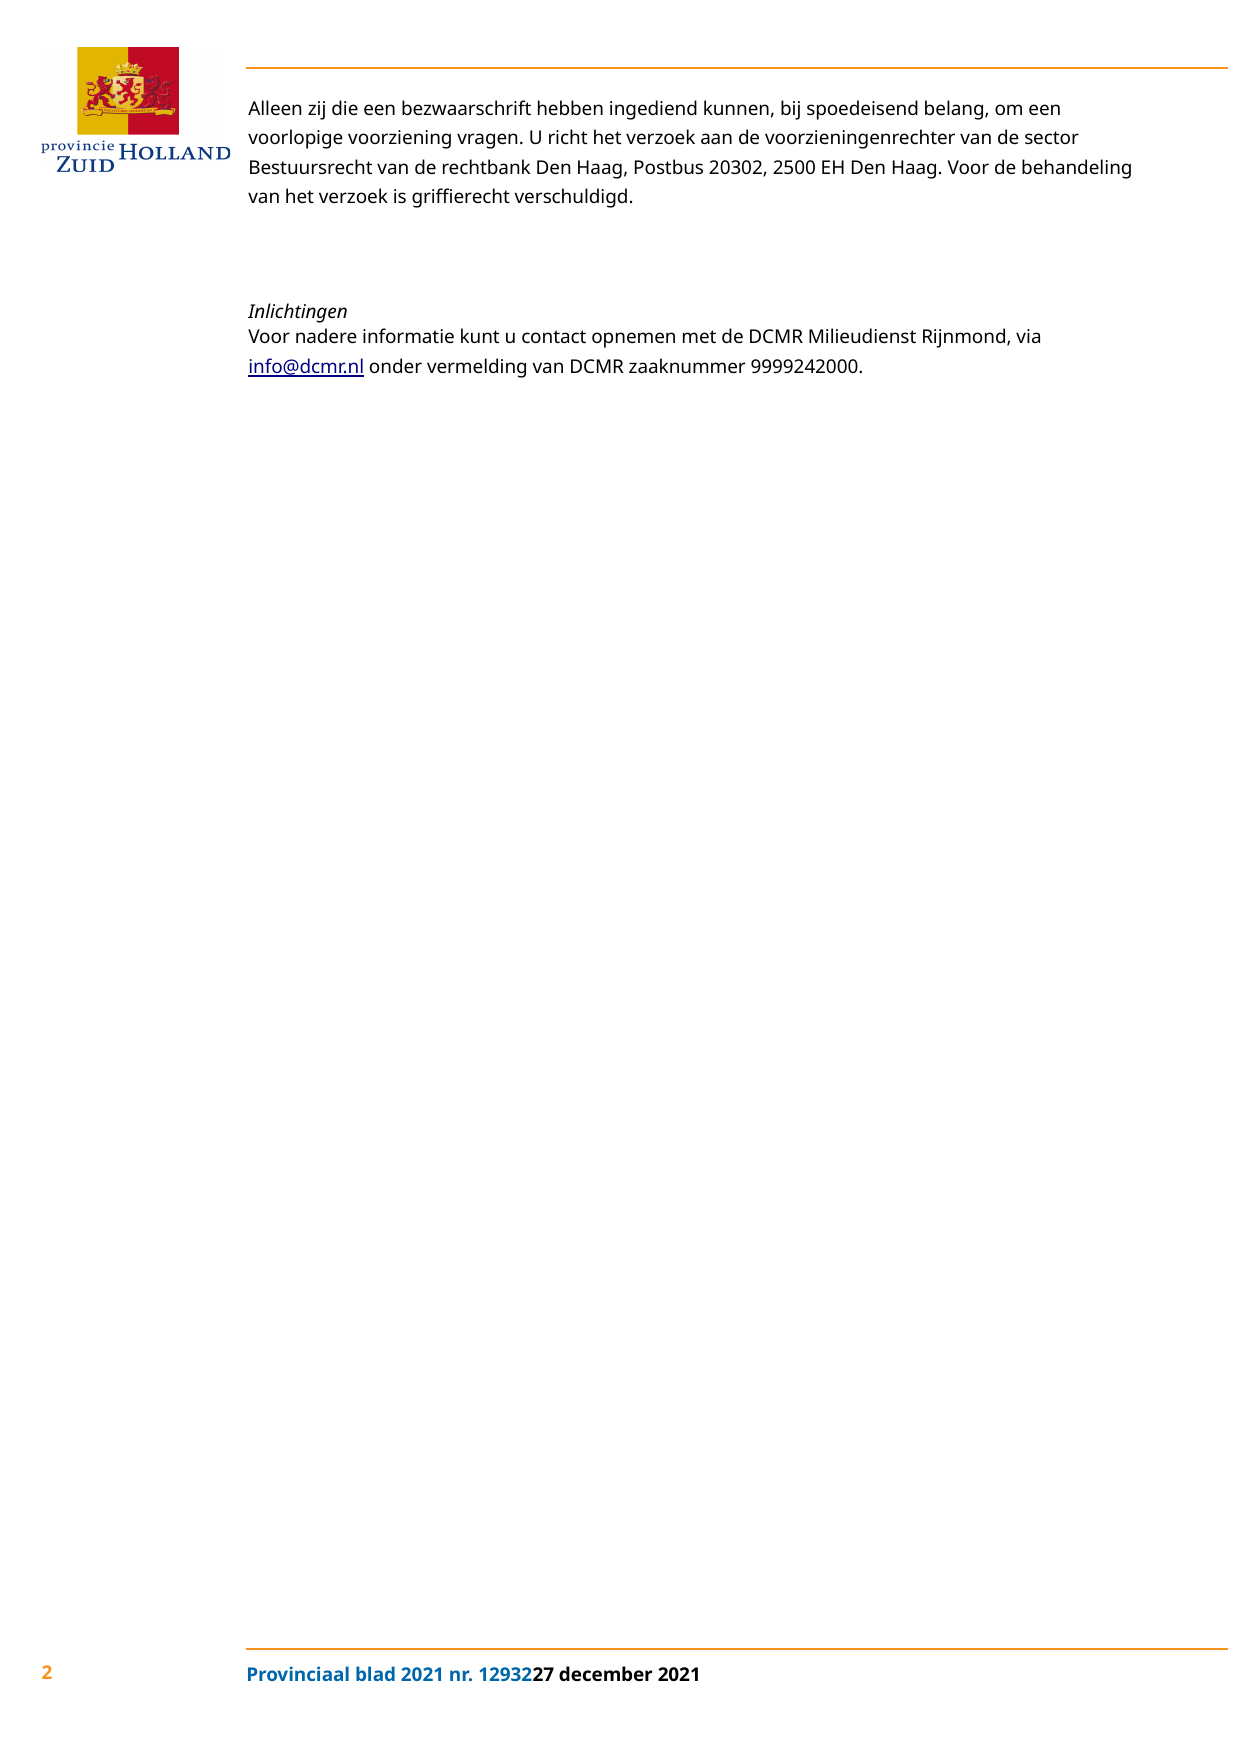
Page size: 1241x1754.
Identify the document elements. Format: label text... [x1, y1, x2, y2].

text Alleen zij die een bezwaarschrift hebben ingediend kunnen, bij spoedeisend belang, om een voorlopige voorziening vragen. U richt het verzoek aan de voorzieningenrechter van de sector Bestuursrecht van de rechtbank Den Haag, Postbus 20302, 2500 EH Den Haag. Voor de behandeling van het verzoek is griffierecht verschuldigd. [248, 95, 1152, 209]
picture [41, 47, 231, 172]
text Voor nadere informatie kunt u contact opnemen met de DCMR Milieudienst Rijnmond, via info@dcmr.nl onder vermelding van DCMR zaaknummer 9999242000. [248, 324, 1152, 379]
text Inlichtingen [248, 298, 1152, 324]
